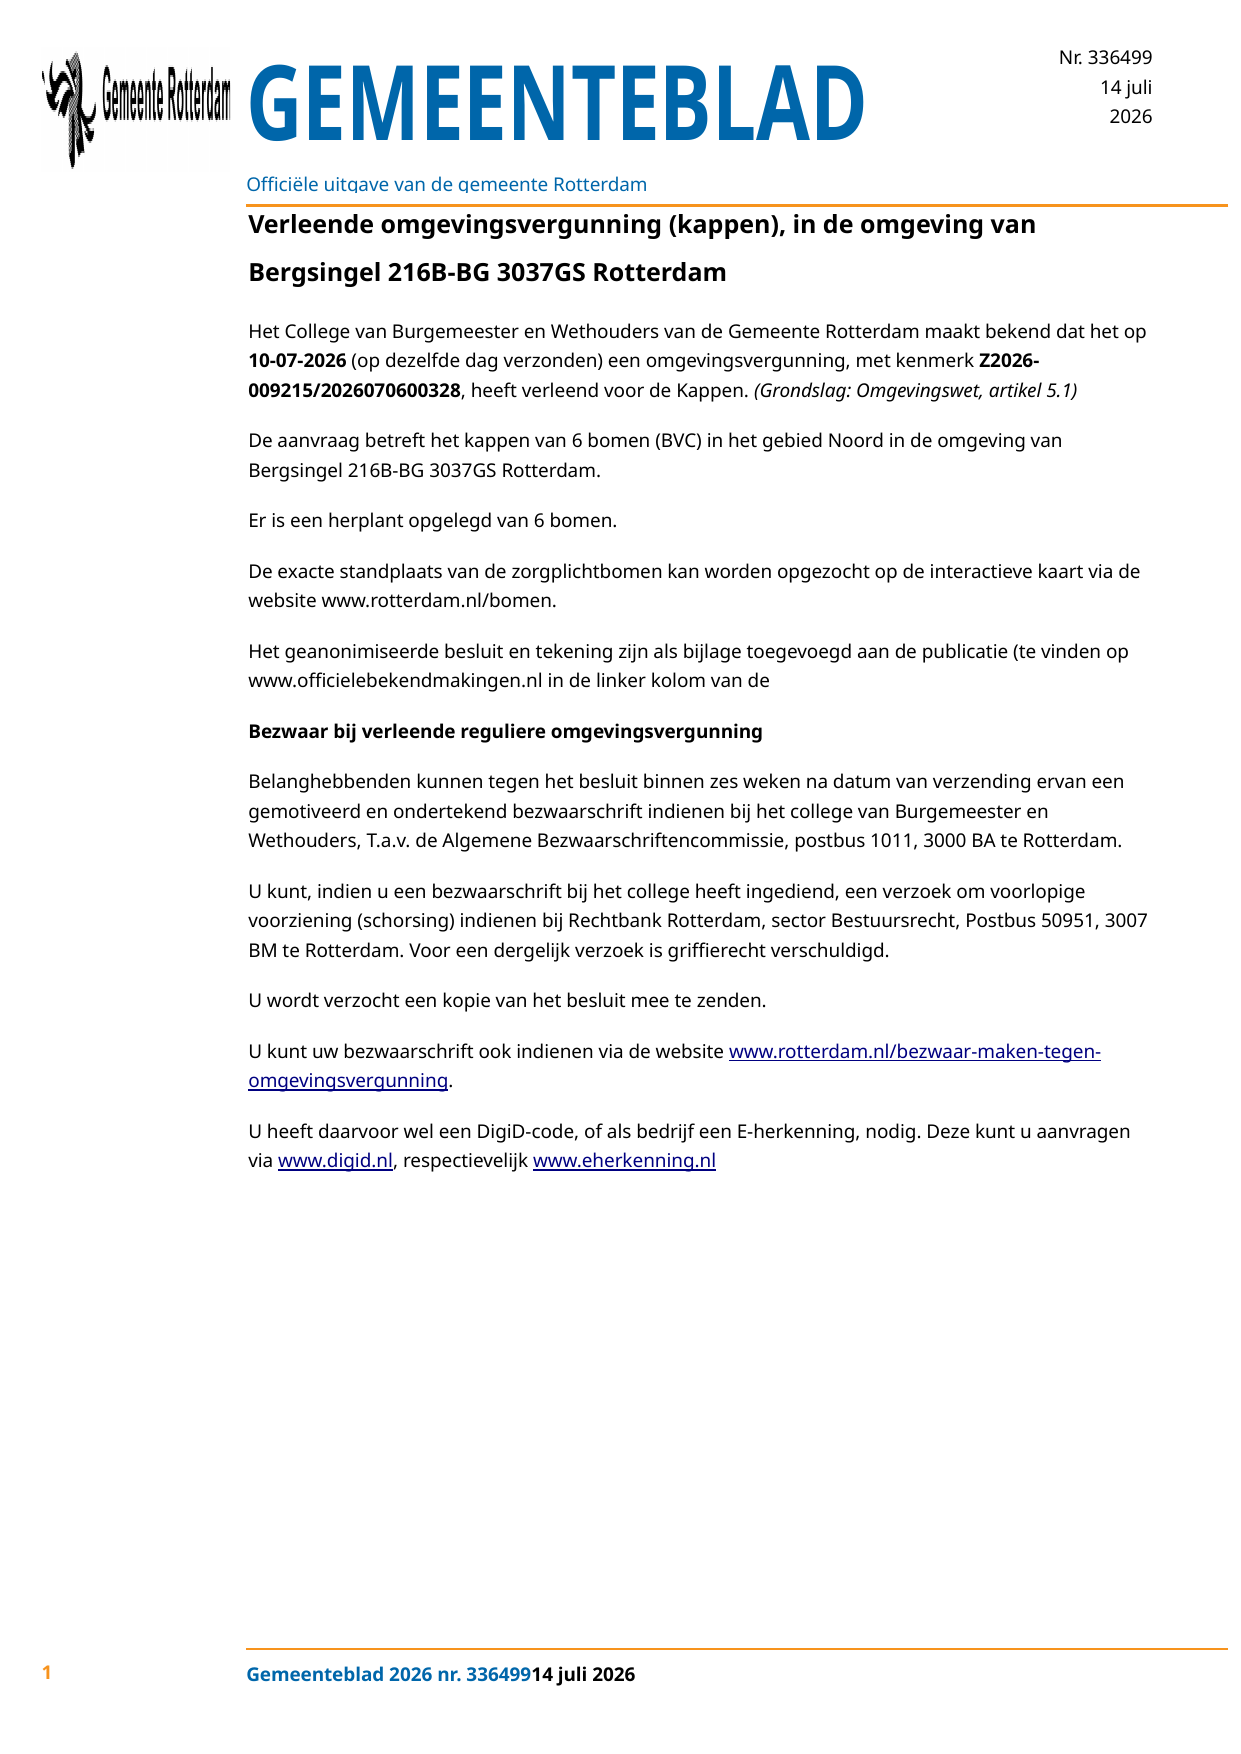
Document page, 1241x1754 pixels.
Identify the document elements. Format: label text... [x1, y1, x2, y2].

text Belanghebbenden kunnen tegen het besluit binnen zes weken na datum van verzending ervan een gemotiveerd en ondertekend bezwaarschrift indienen bij het college van Burgemeester en Wethouders, T.a.v. de Algemene Bezwaarschriftencommissie, postbus 1011, 3000 BA te Rotterdam. [248, 768, 1152, 853]
text Het geanonimiseerde besluit en tekening zijn als bijlage toegevoegd aan de publicatie (te vinden op www.officielebekendmakingen.nl in de linker kolom van de [248, 638, 1152, 693]
text Verleende omgevingsvergunning (kappen), in de omgeving van Bergsingel 216B-BG 3037GS Rotterdam [248, 207, 1152, 288]
text U heeft daarvoor wel een DigiD-code, of als bedrijf een E-herkenning, nodig. Deze kunt u aanvragen via www.digid.nl, respectievelijk www.eherkenning.nl [248, 1118, 1152, 1173]
text Bezwaar bij verleende reguliere omgevingsvergunning [248, 718, 1152, 744]
text U wordt verzocht een kopie van het besluit mee te zenden. [248, 987, 1152, 1013]
text Er is een herplant opgelegd van 6 bomen. [248, 507, 1152, 533]
text De aanvraag betreft het kappen van 6 bomen (BVC) in het gebied Noord in de omgeving van Bergsingel 216B-BG 3037GS Rotterdam. [248, 427, 1152, 483]
text U kunt, indien u een bezwaarschrift bij het college heeft ingediend, een verzoek om voorlopige voorziening (schorsing) indienen bij Rechtbank Rotterdam, sector Bestuursrecht, Postbus 50951, 3007 BM te Rotterdam. Voor een dergelijk verzoek is griffierecht verschuldigd. [248, 878, 1152, 963]
text De exacte standplaats van de zorgplichtbomen kan worden opgezocht op de interactieve kaart via de website www.rotterdam.nl/bomen. [248, 558, 1152, 613]
text U kunt uw bezwaarschrift ook indienen via de website www.rotterdam.nl/bezwaar-maken-tegen-omgevingsvergunning. [248, 1038, 1152, 1093]
text Het College van Burgemeester en Wethouders van de Gemeente Rotterdam maakt bekend dat het op 10-07-2026 (op dezelfde dag verzonden) een omgevingsvergunning, met kenmerk Z2026-009215/2026070600328, heeft verleend voor de Kappen. (Grondslag: Omgevingswet, artikel 5.1) [248, 318, 1152, 403]
picture [41, 47, 231, 172]
